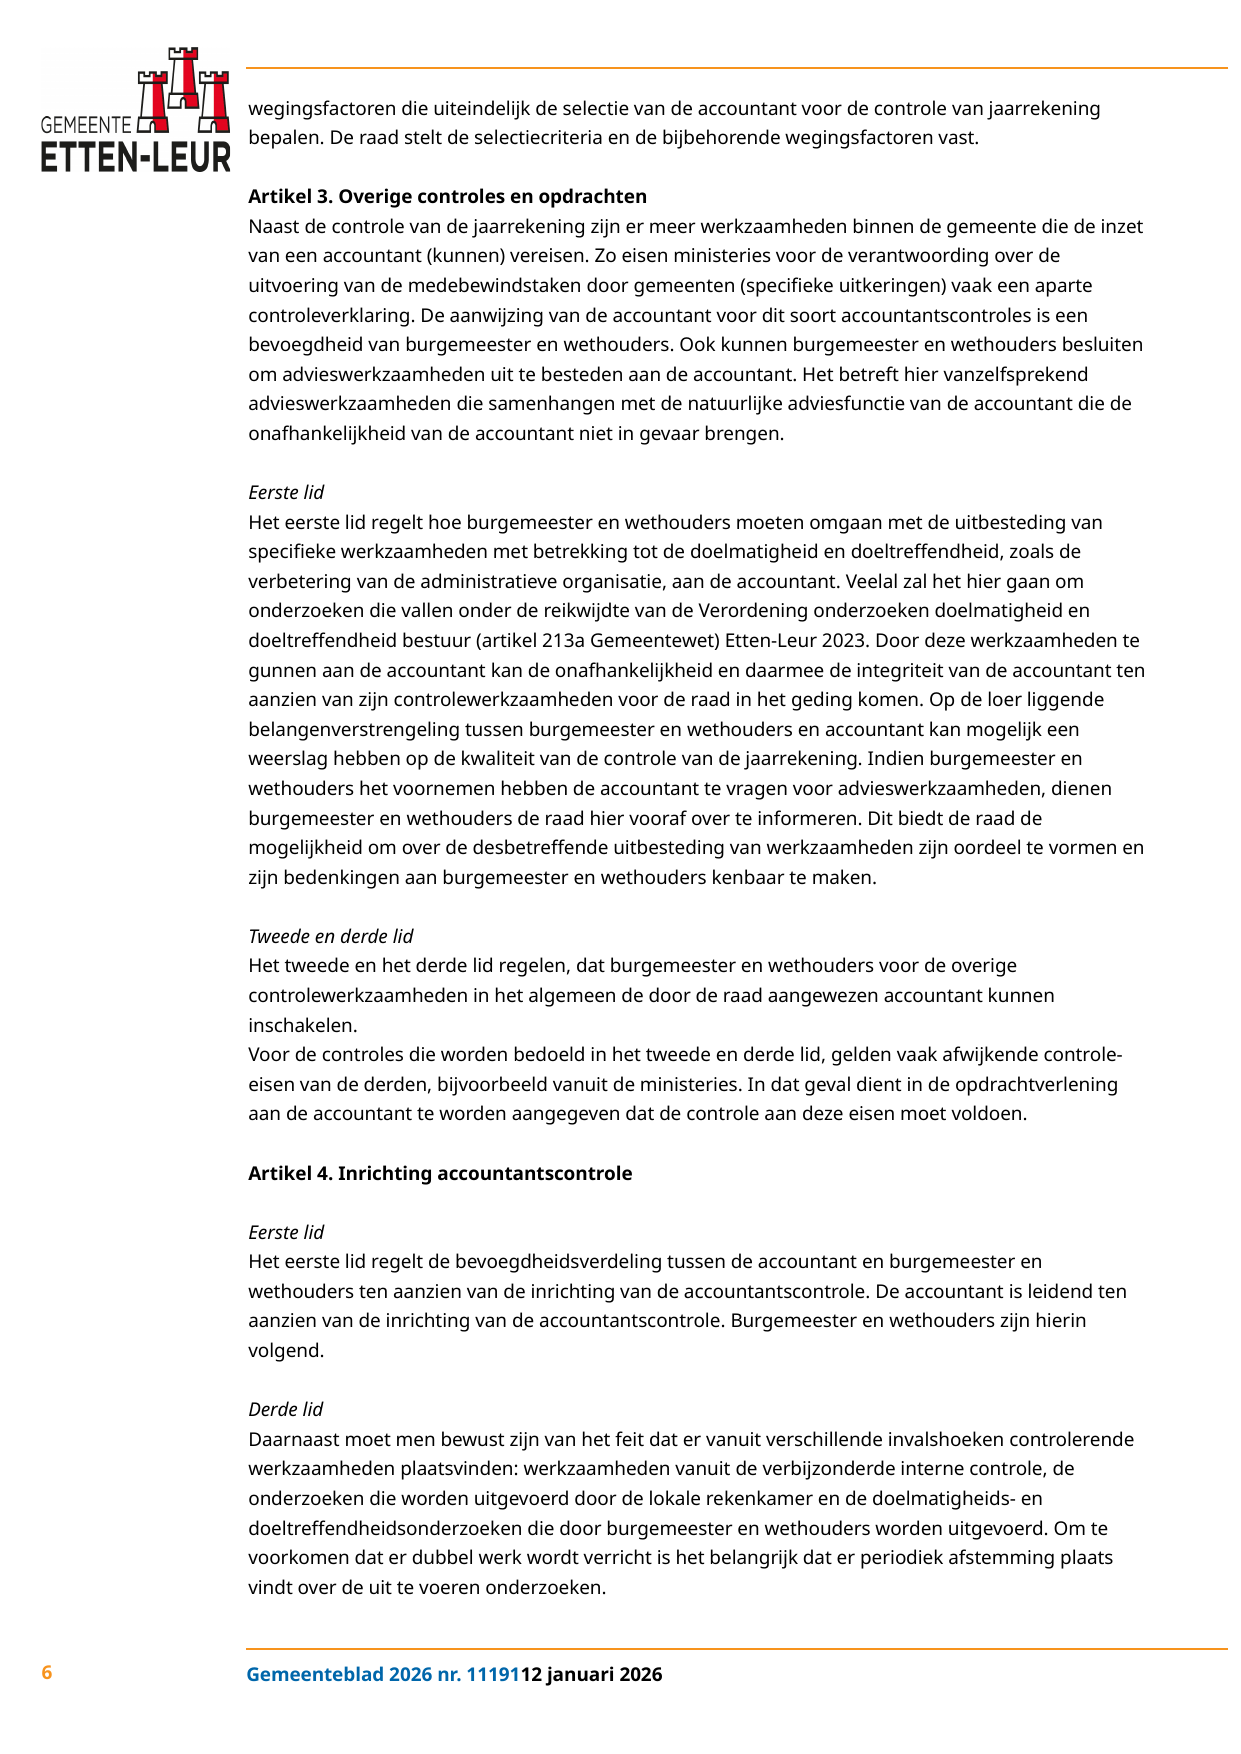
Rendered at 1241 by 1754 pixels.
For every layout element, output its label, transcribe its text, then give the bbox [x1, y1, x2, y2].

text Eerste lid [248, 479, 1152, 505]
text Artikel 3. Overige controles en opdrachten [248, 183, 1152, 209]
text Het eerste lid regelt de bevoegdheidsverdeling tussen de accountant en burgemeester en wethouders ten aanzien van de inrichting van de accountantscontrole. De accountant is leidend ten aanzien van de inrichting van de accountantscontrole. Burgemeester en wethouders zijn hierin volgend. [248, 1248, 1152, 1363]
text Tweede en derde lid [248, 923, 1152, 949]
text Eerste lid [248, 1219, 1152, 1245]
text wegingsfactoren die uiteindelijk de selectie van de accountant voor de controle van jaarrekening bepalen. De raad stelt de selectiecriteria en de bijbehorende wegingsfactoren vast. [248, 95, 1152, 150]
picture [41, 47, 231, 172]
text Voor de controles die worden bedoeld in het tweede en derde lid, gelden vaak afwijkende controle-eisen van de derden, bijvoorbeeld vanuit de ministeries. In dat geval dient in de opdrachtverlening aan de accountant te worden aangegeven dat de controle aan deze eisen moet voldoen. [248, 1041, 1152, 1126]
text Het eerste lid regelt hoe burgemeester en wethouders moeten omgaan met de uitbesteding van specifieke werkzaamheden met betrekking tot de doelmatigheid en doeltreffendheid, zoals de verbetering van de administratieve organisatie, aan de accountant. Veelal zal het hier gaan om onderzoeken die vallen onder de reikwijdte van de Verordening onderzoeken doelmatigheid en doeltreffendheid bestuur (artikel 213a Gemeentewet) Etten-Leur 2023. Door deze werkzaamheden te gunnen aan de accountant kan de onafhankelijkheid en daarmee de integriteit van de accountant ten aanzien van zijn controlewerkzaamheden voor de raad in het geding komen. Op de loer liggende belangenverstrengeling tussen burgemeester en wethouders en accountant kan mogelijk een weerslag hebben op de kwaliteit van de controle van de jaarrekening. Indien burgemeester en wethouders het voornemen hebben de accountant te vragen voor advieswerkzaamheden, dienen burgemeester en wethouders de raad hier vooraf over te informeren. Dit biedt de raad de mogelijkheid om over de desbetreffende uitbesteding van werkzaamheden zijn oordeel te vormen en zijn bedenkingen aan burgemeester en wethouders kenbaar te maken. [248, 509, 1152, 890]
text Naast de controle van de jaarrekening zijn er meer werkzaamheden binnen de gemeente die de inzet van een accountant (kunnen) vereisen. Zo eisen ministeries voor de verantwoording over de uitvoering van de medebewindstaken door gemeenten (specifieke uitkeringen) vaak een aparte controleverklaring. De aanwijzing van de accountant voor dit soort accountantscontroles is een bevoegdheid van burgemeester en wethouders. Ook kunnen burgemeester en wethouders besluiten om advieswerkzaamheden uit te besteden aan de accountant. Het betreft hier vanzelfsprekend advieswerkzaamheden die samenhangen met de natuurlijke adviesfunctie van de accountant die de onafhankelijkheid van de accountant niet in gevaar brengen. [248, 213, 1152, 446]
text Daarnaast moet men bewust zijn van het feit dat er vanuit verschillende invalshoeken controlerende werkzaamheden plaatsvinden: werkzaamheden vanuit de verbijzonderde interne controle, de onderzoeken die worden uitgevoerd door de lokale rekenkamer en de doelmatigheids- en doeltreffendheidsonderzoeken die door burgemeester en wethouders worden uitgevoerd. Om te voorkomen dat er dubbel werk wordt verricht is het belangrijk dat er periodiek afstemming plaats vindt over de uit te voeren onderzoeken. [248, 1426, 1152, 1600]
text Het tweede en het derde lid regelen, dat burgemeester en wethouders voor de overige controlewerkzaamheden in het algemeen de door de raad aangewezen accountant kunnen inschakelen. [248, 953, 1152, 1038]
text Derde lid [248, 1396, 1152, 1422]
text Artikel 4. Inrichting accountantscontrole [248, 1160, 1152, 1186]
